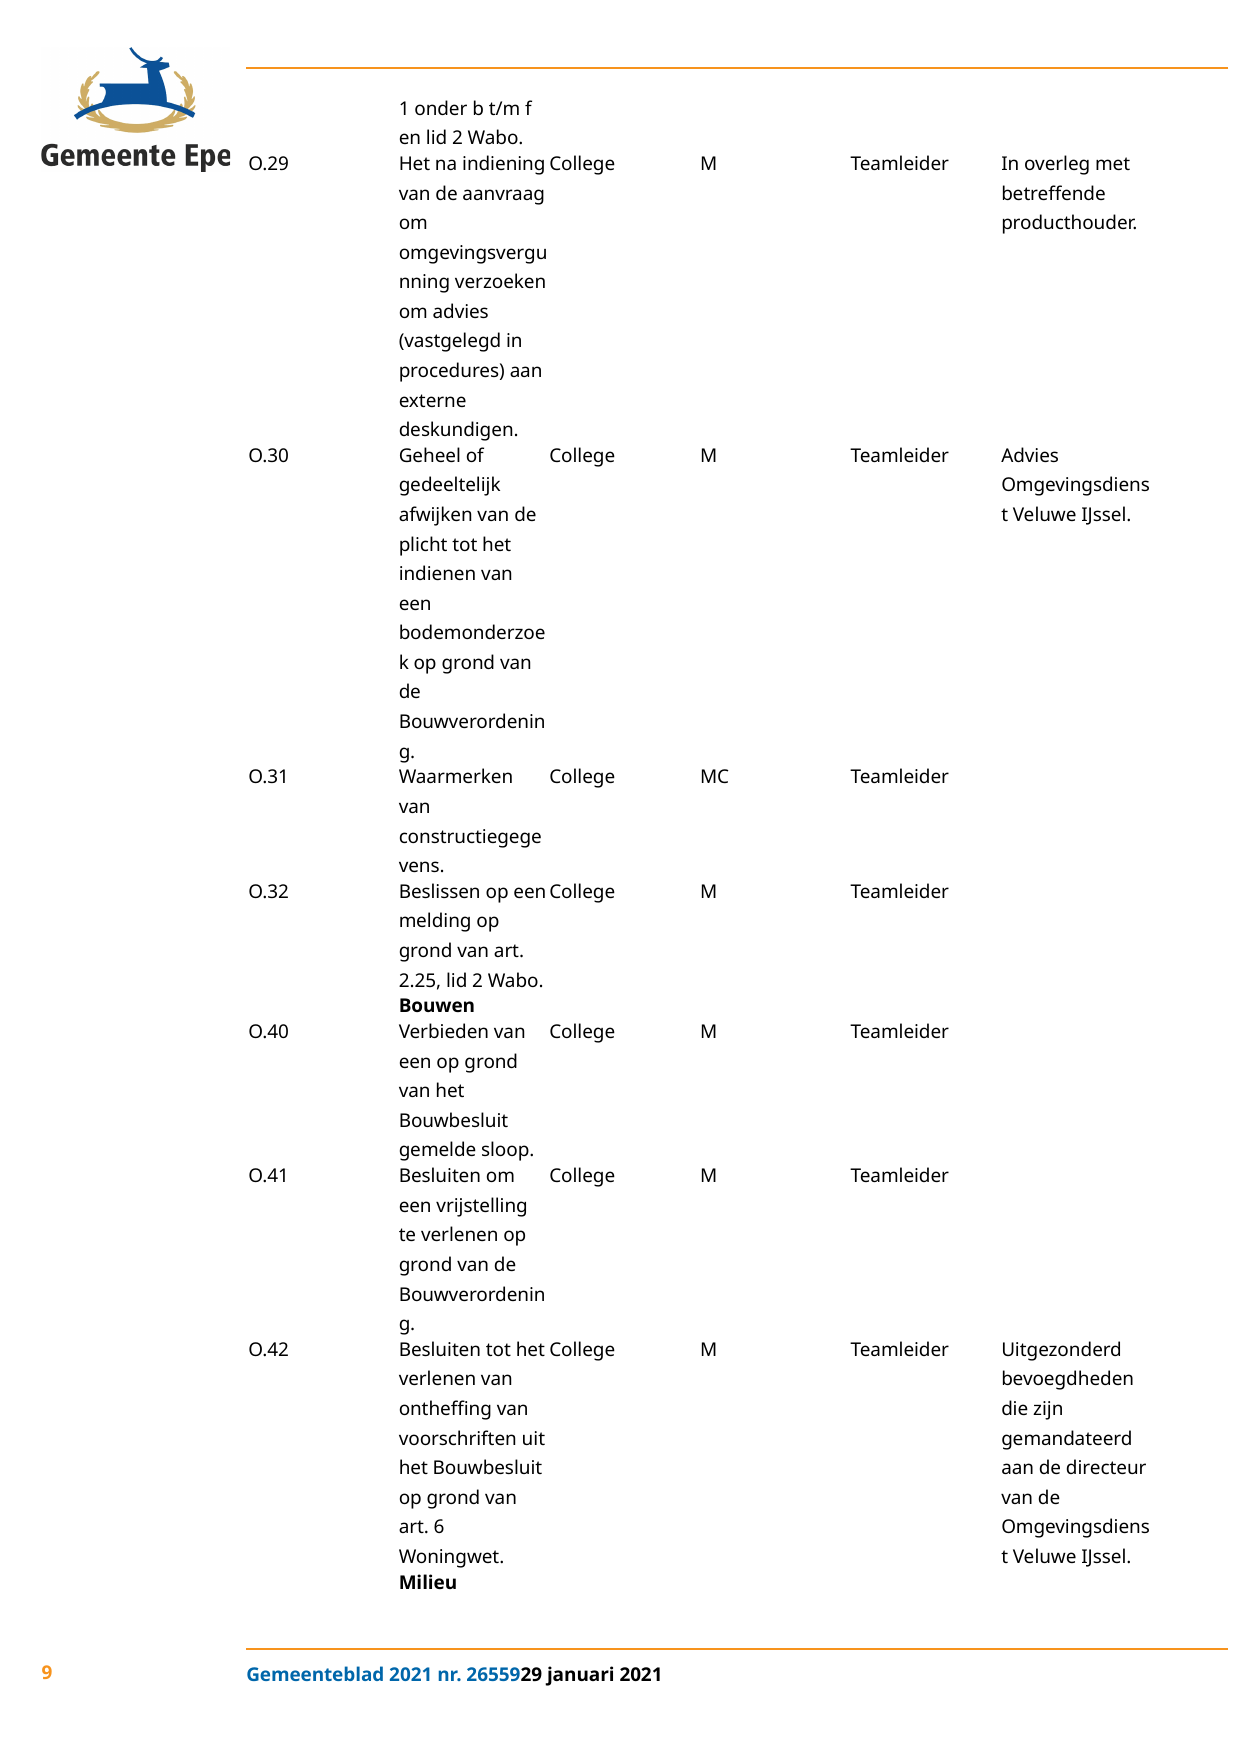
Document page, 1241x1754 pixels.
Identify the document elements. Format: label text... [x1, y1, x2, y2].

table_cell Teamleider [850, 1018, 1001, 1162]
table_cell M [700, 1163, 850, 1336]
table_cell College [549, 878, 700, 993]
table_cell [1001, 878, 1152, 993]
table_cell College [549, 1018, 700, 1162]
table_cell MC [700, 764, 850, 878]
table_cell O.29 [248, 150, 398, 442]
table_cell [549, 95, 700, 150]
table_cell Uitgezonderd bevoegdheden die zijn gemandateerd aan de directeur van de Omgevingsdienst Veluwe IJssel. [1001, 1336, 1152, 1569]
table_cell [549, 1569, 700, 1594]
table_cell Besluiten tot het verlenen van ontheffing van voorschriften uit het Bouwbesluit op grond van art. 6 Woningwet. [399, 1336, 549, 1569]
table_cell College [549, 150, 700, 442]
table_cell Teamleider [850, 764, 1001, 878]
table_cell Besluiten om een vrijstelling te verlenen op grond van de Bouwverordening. [399, 1163, 549, 1336]
table_cell Teamleider [850, 1336, 1001, 1569]
table_cell O.41 [248, 1163, 398, 1336]
table_cell [248, 993, 398, 1018]
table_cell [850, 95, 1001, 150]
table_cell Verbieden van een op grond van het Bouwbesluit gemelde sloop. [399, 1018, 549, 1162]
table_cell O.40 [248, 1018, 398, 1162]
table_cell [1001, 993, 1152, 1018]
picture [41, 47, 231, 172]
table_cell [700, 95, 850, 150]
table_cell College [549, 442, 700, 764]
table_cell College [549, 1163, 700, 1336]
table_cell Waarmerken van constructiegegevens. [399, 764, 549, 878]
table_cell O.30 [248, 442, 398, 764]
table_cell College [549, 1336, 700, 1569]
table_cell [1001, 1163, 1152, 1336]
table_cell [1001, 95, 1152, 150]
table_cell [549, 993, 700, 1018]
table_cell [700, 1569, 850, 1594]
table_cell [248, 95, 398, 150]
table_cell [1001, 1018, 1152, 1162]
table_cell M [700, 1336, 850, 1569]
table_cell [1001, 1569, 1152, 1594]
table_cell In overleg met betreffende producthouder. [1001, 150, 1152, 442]
table_cell Advies Omgevingsdienst Veluwe IJssel. [1001, 442, 1152, 764]
table_cell M [700, 442, 850, 764]
table_cell [850, 1569, 1001, 1594]
table_cell 1 onder b t/m f en lid 2 Wabo. [399, 95, 549, 150]
table_cell O.32 [248, 878, 398, 993]
table_cell M [700, 150, 850, 442]
table_cell Het na indiening van de aanvraag om omgevingsvergunning verzoeken om advies (vastgelegd in procedures) aan externe deskundigen. [399, 150, 549, 442]
table_cell [850, 993, 1001, 1018]
table_cell [1001, 764, 1152, 878]
table_cell Teamleider [850, 442, 1001, 764]
table_cell College [549, 764, 700, 878]
table_cell [700, 993, 850, 1018]
table_cell M [700, 1018, 850, 1162]
table_cell Teamleider [850, 878, 1001, 993]
table_cell O.31 [248, 764, 398, 878]
table_cell [248, 1569, 398, 1594]
table_cell Bouwen [399, 993, 549, 1018]
table_cell Milieu [399, 1569, 549, 1594]
table_cell Beslissen op een melding op grond van art. 2.25, lid 2 Wabo. [399, 878, 549, 993]
table_cell Teamleider [850, 150, 1001, 442]
table_cell Geheel of gedeeltelijk afwijken van de plicht tot het indienen van een bodemonderzoek op grond van de Bouwverordening. [399, 442, 549, 764]
table_cell O.42 [248, 1336, 398, 1569]
table_cell M [700, 878, 850, 993]
table_cell Teamleider [850, 1163, 1001, 1336]
